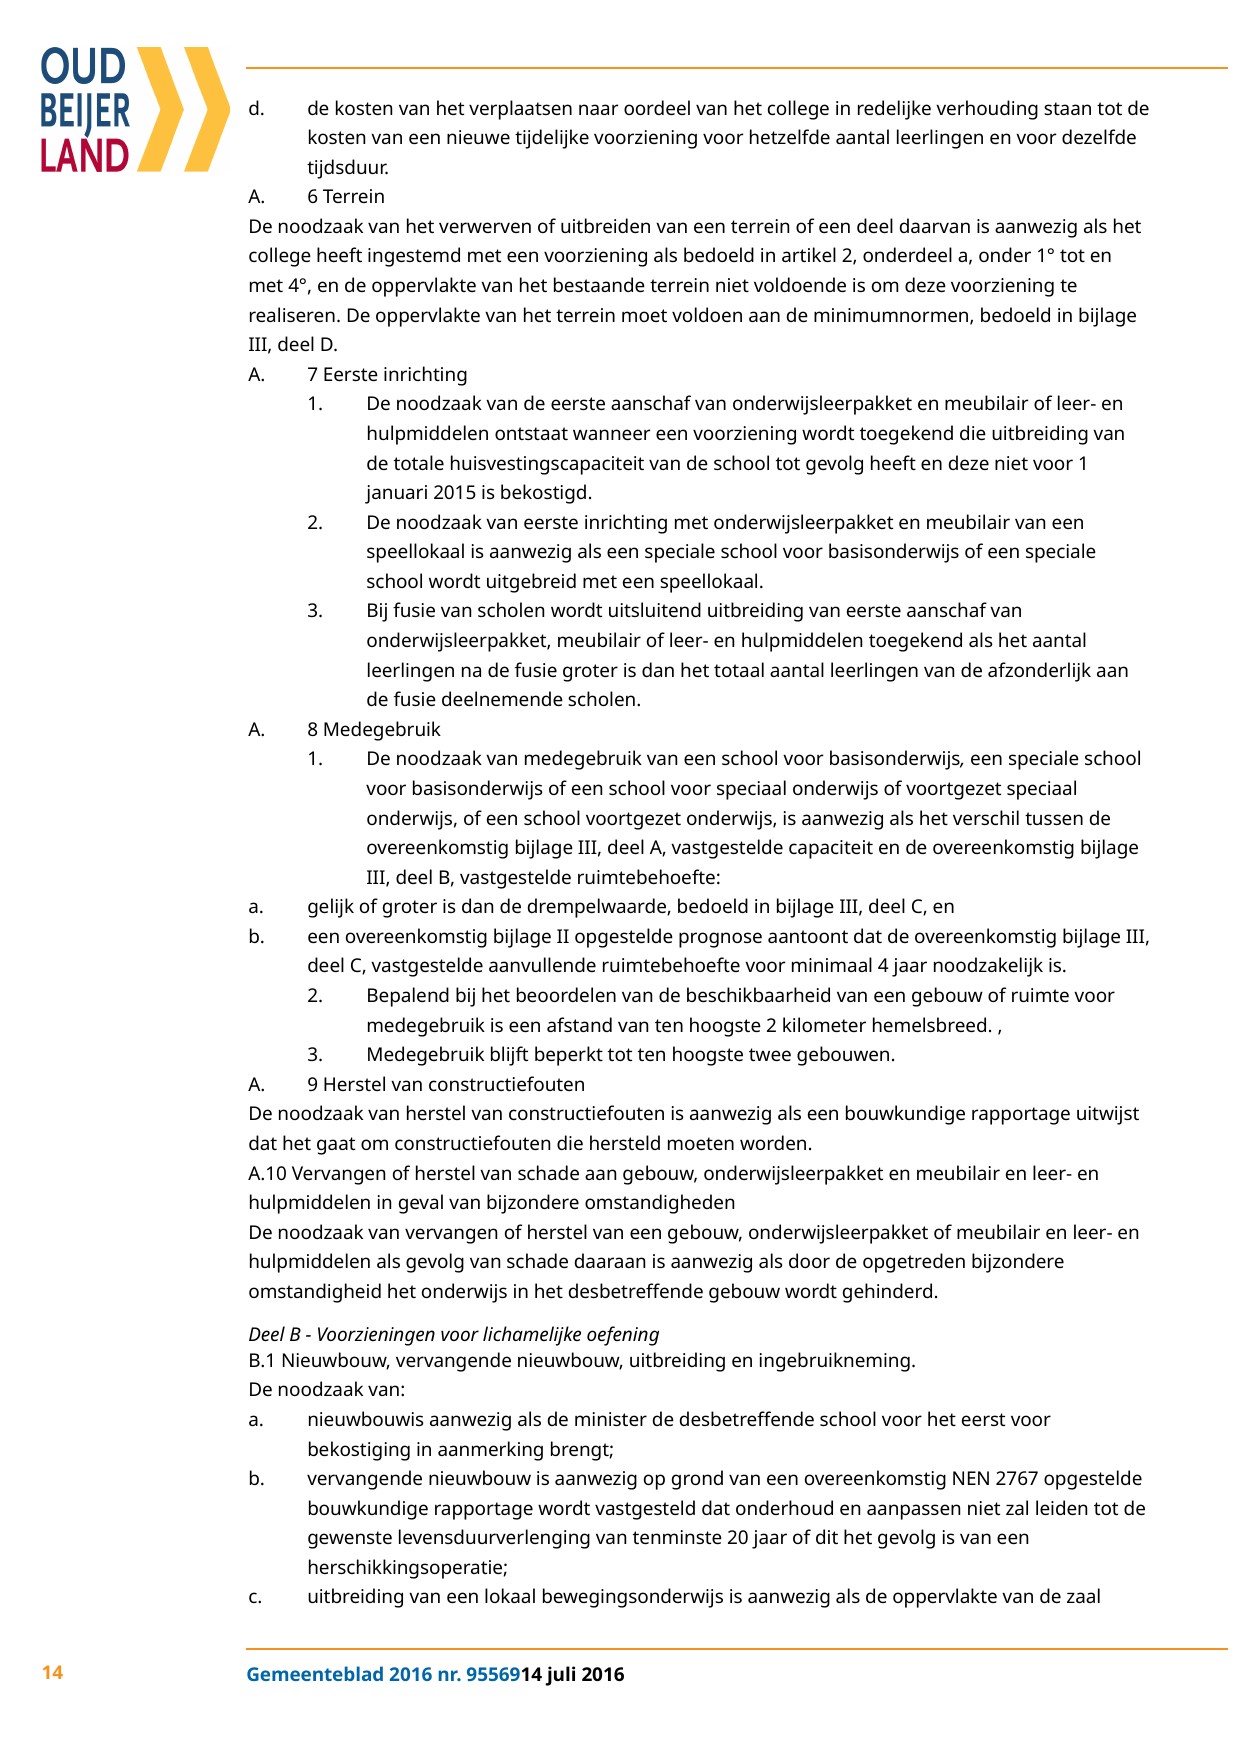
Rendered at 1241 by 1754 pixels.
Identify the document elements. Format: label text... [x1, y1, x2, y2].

text De noodzaak van herstel van constructiefouten is aanwezig als een bouwkundige rapportage uitwijst dat het gaat om constructiefouten die hersteld moeten worden. [248, 1101, 1152, 1156]
text De noodzaak van het verwerven of uitbreiden van een terrein of een deel daarvan is aanwezig als het college heeft ingestemd met een voorziening als bedoeld in artikel 2, onderdeel a, onder 1° tot en met 4°, en de oppervlakte van het bestaande terrein niet voldoende is om deze voorziening te realiseren. De oppervlakte van het terrein moet voldoen aan de minimumnormen, bedoeld in bijlage III, deel D. [248, 213, 1152, 357]
text A.10 Vervangen of herstel van schade aan gebouw, onderwijsleerpakket en meubilair en leer- en hulpmiddelen in geval van bijzondere omstandigheden [248, 1160, 1152, 1215]
list De noodzaak van eerste inrichting met onderwijsleerpakket en meubilair van een speellokaal is aanwezig als een speciale school voor basisonderwijs of een speciale school wordt uitgebreid met een speellokaal. [307, 509, 1152, 594]
list de kosten van het verplaatsen naar oordeel van het college in redelijke verhouding staan tot de kosten van een nieuwe tijdelijke voorziening voor hetzelfde aantal leerlingen en voor dezelfde tijdsduur. [248, 95, 1152, 180]
list nieuwbouwis aanwezig als de minister de desbetreffende school voor het eerst voor bekostiging in aanmerking brengt; [248, 1406, 1152, 1461]
list Bij fusie van scholen wordt uitsluitend uitbreiding van eerste aanschaf van onderwijsleerpakket, meubilair of leer- en hulpmiddelen toegekend als het aantal leerlingen na de fusie groter is dan het totaal aantal leerlingen van de afzonderlijk aan de fusie deelnemende scholen. [307, 598, 1152, 712]
list 7 Eerste inrichting [248, 361, 1152, 387]
list Medegebruik blijft beperkt tot ten hoogste twee gebouwen. [307, 1041, 1152, 1067]
text Deel B - Voorzieningen voor lichamelijke oefening [248, 1321, 1152, 1347]
list De noodzaak van medegebruik van een school voor basisonderwijs, een speciale school voor basisonderwijs of een school voor speciaal onderwijs of voortgezet speciaal onderwijs, of een school voortgezet onderwijs, is aanwezig als het verschil tussen de overeenkomstig bijlage III, deel A, vastgestelde capaciteit en de overeenkomstig bijlage III, deel B, vastgestelde ruimtebehoefte: [307, 746, 1152, 890]
list gelijk of groter is dan de drempelwaarde, bedoeld in bijlage III, deel C, en [248, 893, 1152, 919]
list uitbreiding van een lokaal bewegingsonderwijs is aanwezig als de oppervlakte van de zaal [248, 1584, 1152, 1609]
list Bepalend bij het beoordelen van de beschikbaarheid van een gebouw of ruimte voor medegebruik is een afstand van ten hoogste 2 kilometer hemelsbreed. , [307, 982, 1152, 1038]
text De noodzaak van vervangen of herstel van een gebouw, onderwijsleerpakket of meubilair en leer- en hulpmiddelen als gevolg van schade daaraan is aanwezig als door de opgetreden bijzondere omstandigheid het onderwijs in het desbetreffende gebouw wordt gehinderd. [248, 1219, 1152, 1304]
text De noodzaak van: [248, 1377, 1152, 1402]
list 6 Terrein [248, 183, 1152, 209]
list 9 Herstel van constructiefouten [248, 1071, 1152, 1097]
list een overeenkomstig bijlage II opgestelde prognose aantoont dat de overeenkomstig bijlage III, deel C, vastgestelde aanvullende ruimtebehoefte voor minimaal 4 jaar noodzakelijk is. [248, 923, 1152, 978]
list vervangende nieuwbouw is aanwezig op grond van een overeenkomstig NEN 2767 opgestelde bouwkundige rapportage wordt vastgesteld dat onderhoud en aanpassen niet zal leiden tot de gewenste levensduurverlenging van tenminste 20 jaar of dit het gevolg is van een herschikkingsoperatie; [248, 1465, 1152, 1580]
list 8 Medegebruik [248, 716, 1152, 742]
text B.1 Nieuwbouw, vervangende nieuwbouw, uitbreiding en ingebruikneming. [248, 1347, 1152, 1373]
picture [41, 47, 231, 172]
list De noodzaak van de eerste aanschaf van onderwijsleerpakket en meubilair of leer- en hulpmiddelen ontstaat wanneer een voorziening wordt toegekend die uitbreiding van de totale huisvestingscapaciteit van de school tot gevolg heeft en deze niet voor 1 januari 2015 is bekostigd. [307, 391, 1152, 505]
